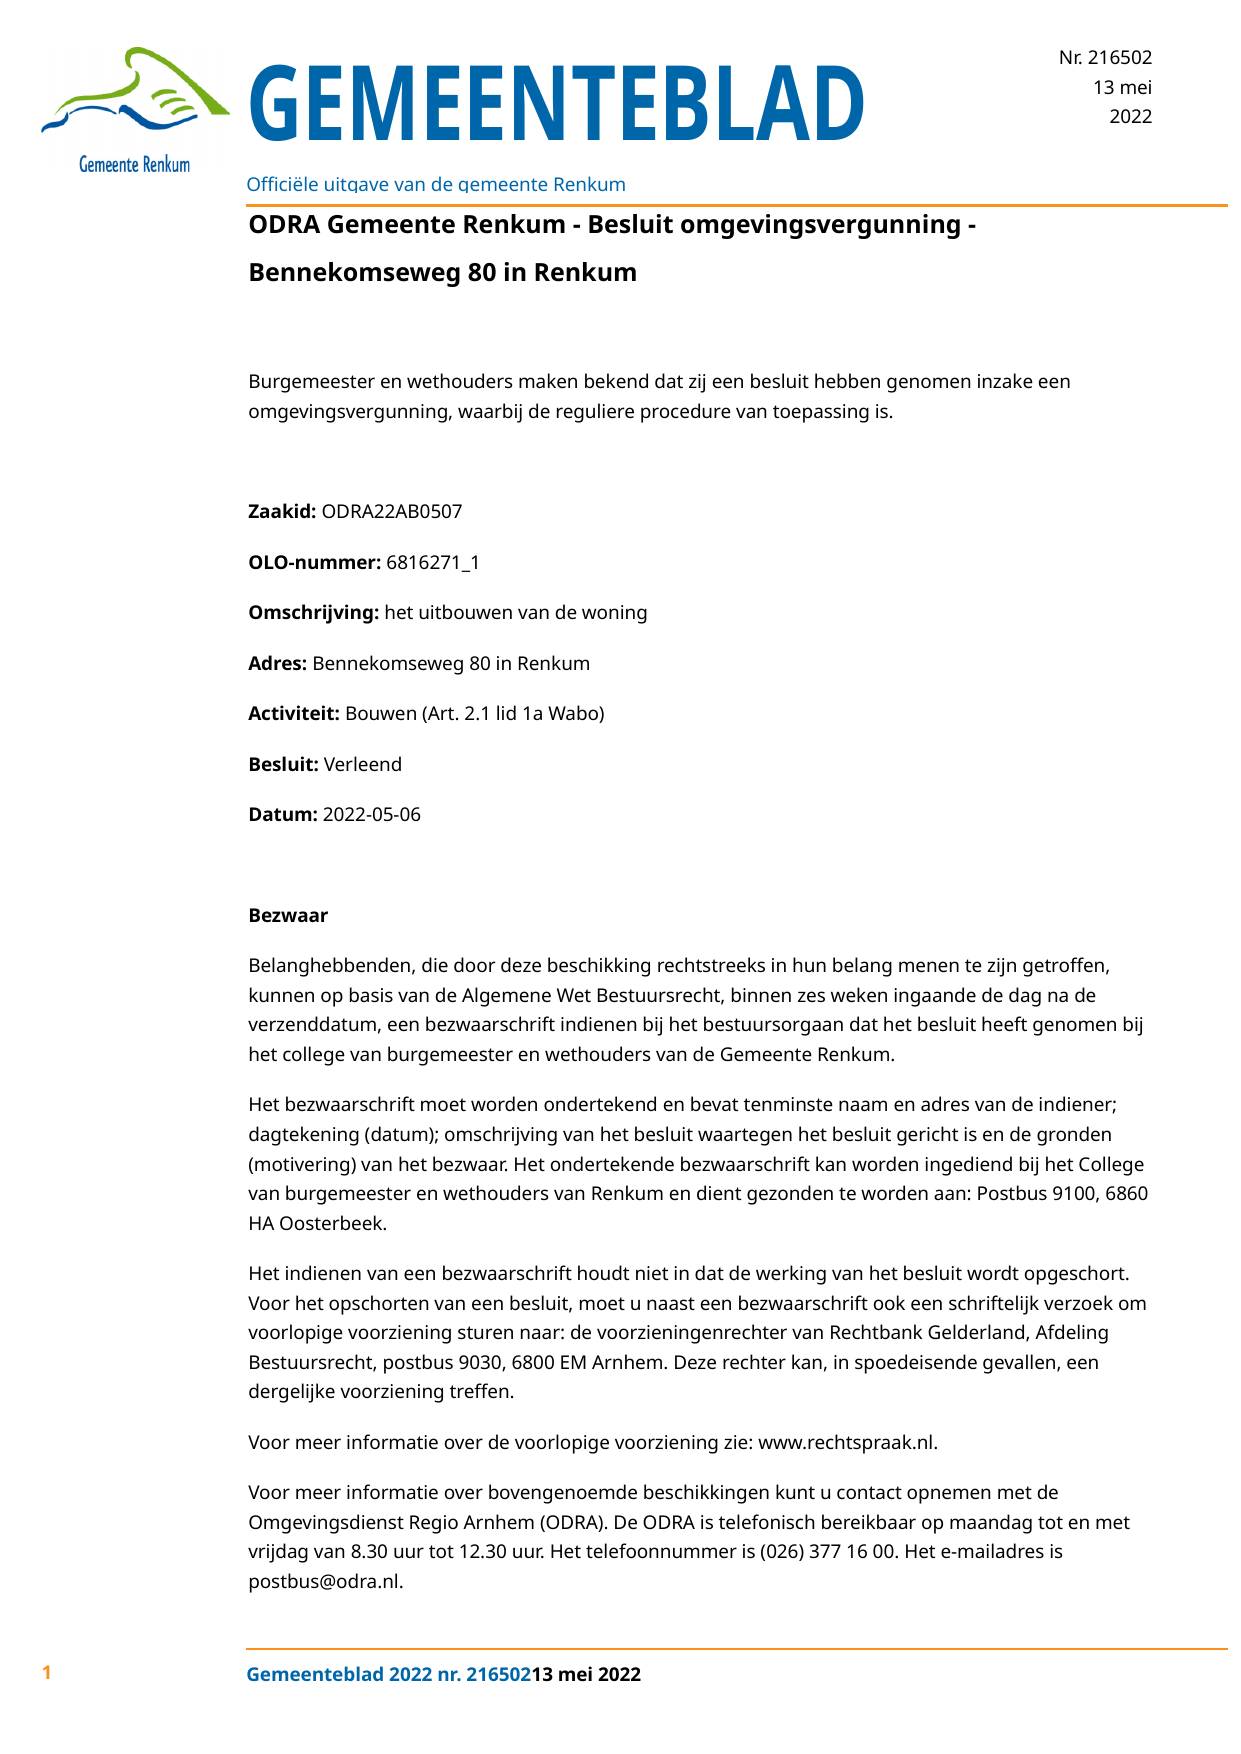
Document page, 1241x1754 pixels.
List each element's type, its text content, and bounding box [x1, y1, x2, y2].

text Activiteit: Bouwen (Art. 2.1 lid 1a Wabo) [248, 700, 1152, 726]
text Omschrijving: het uitbouwen van de woning [248, 599, 1152, 625]
text Voor meer informatie over bovengenoemde beschikkingen kunt u contact opnemen met de Omgevingsdienst Regio Arnhem (ODRA). De ODRA is telefonisch bereikbaar op maandag tot en met vrijdag van 8.30 uur tot 12.30 uur. Het telefoonnummer is (026) 377 16 00. Het e-mailadres is postbus@odra.nl. [248, 1479, 1152, 1594]
text Voor meer informatie over de voorlopige voorziening zie: www.rechtspraak.nl. [248, 1429, 1152, 1455]
text Belanghebbenden, die door deze beschikking rechtstreeks in hun belang menen te zijn getroffen, kunnen op basis van de Algemene Wet Bestuursrecht, binnen zes weken ingaande de dag na de verzenddatum, een bezwaarschrift indienen bij het bestuursorgaan dat het besluit heeft genomen bij het college van burgemeester en wethouders van de Gemeente Renkum. [248, 952, 1152, 1067]
text Het bezwaarschrift moet worden ondertekend en bevat tenminste naam en adres van de indiener; dagtekening (datum); omschrijving van het besluit waartegen het besluit gericht is en de gronden (motivering) van het bezwaar. Het ondertekende bezwaarschrift kan worden ingediend bij het College van burgemeester en wethouders van Renkum en dient gezonden te worden aan: Postbus 9100, 6860 HA Oosterbeek. [248, 1092, 1152, 1236]
text Adres: Bennekomseweg 80 in Renkum [248, 650, 1152, 676]
picture [41, 47, 231, 172]
text Burgemeester en wethouders maken bekend dat zij een besluit hebben genomen inzake een omgevingsvergunning, waarbij de reguliere procedure van toepassing is. [248, 368, 1152, 424]
text Zaakid: ODRA22AB0507 [248, 499, 1152, 524]
text Datum: 2022-05-06 [248, 801, 1152, 827]
text Bezwaar [248, 902, 1152, 928]
text OLO-nummer: 6816271_1 [248, 549, 1152, 575]
text Het indienen van een bezwaarschrift houdt niet in dat de werking van het besluit wordt opgeschort. Voor het opschorten van een besluit, moet u naast een bezwaarschrift ook een schriftelijk verzoek om voorlopige voorziening sturen naar: de voorzieningenrechter van Rechtbank Gelderland, Afdeling Bestuursrecht, postbus 9030, 6800 EM Arnhem. Deze rechter kan, in spoedeisende gevallen, een dergelijke voorziening treffen. [248, 1260, 1152, 1404]
text ODRA Gemeente Renkum - Besluit omgevingsvergunning - Bennekomseweg 80 in Renkum [248, 207, 1152, 288]
text Besluit: Verleend [248, 751, 1152, 777]
